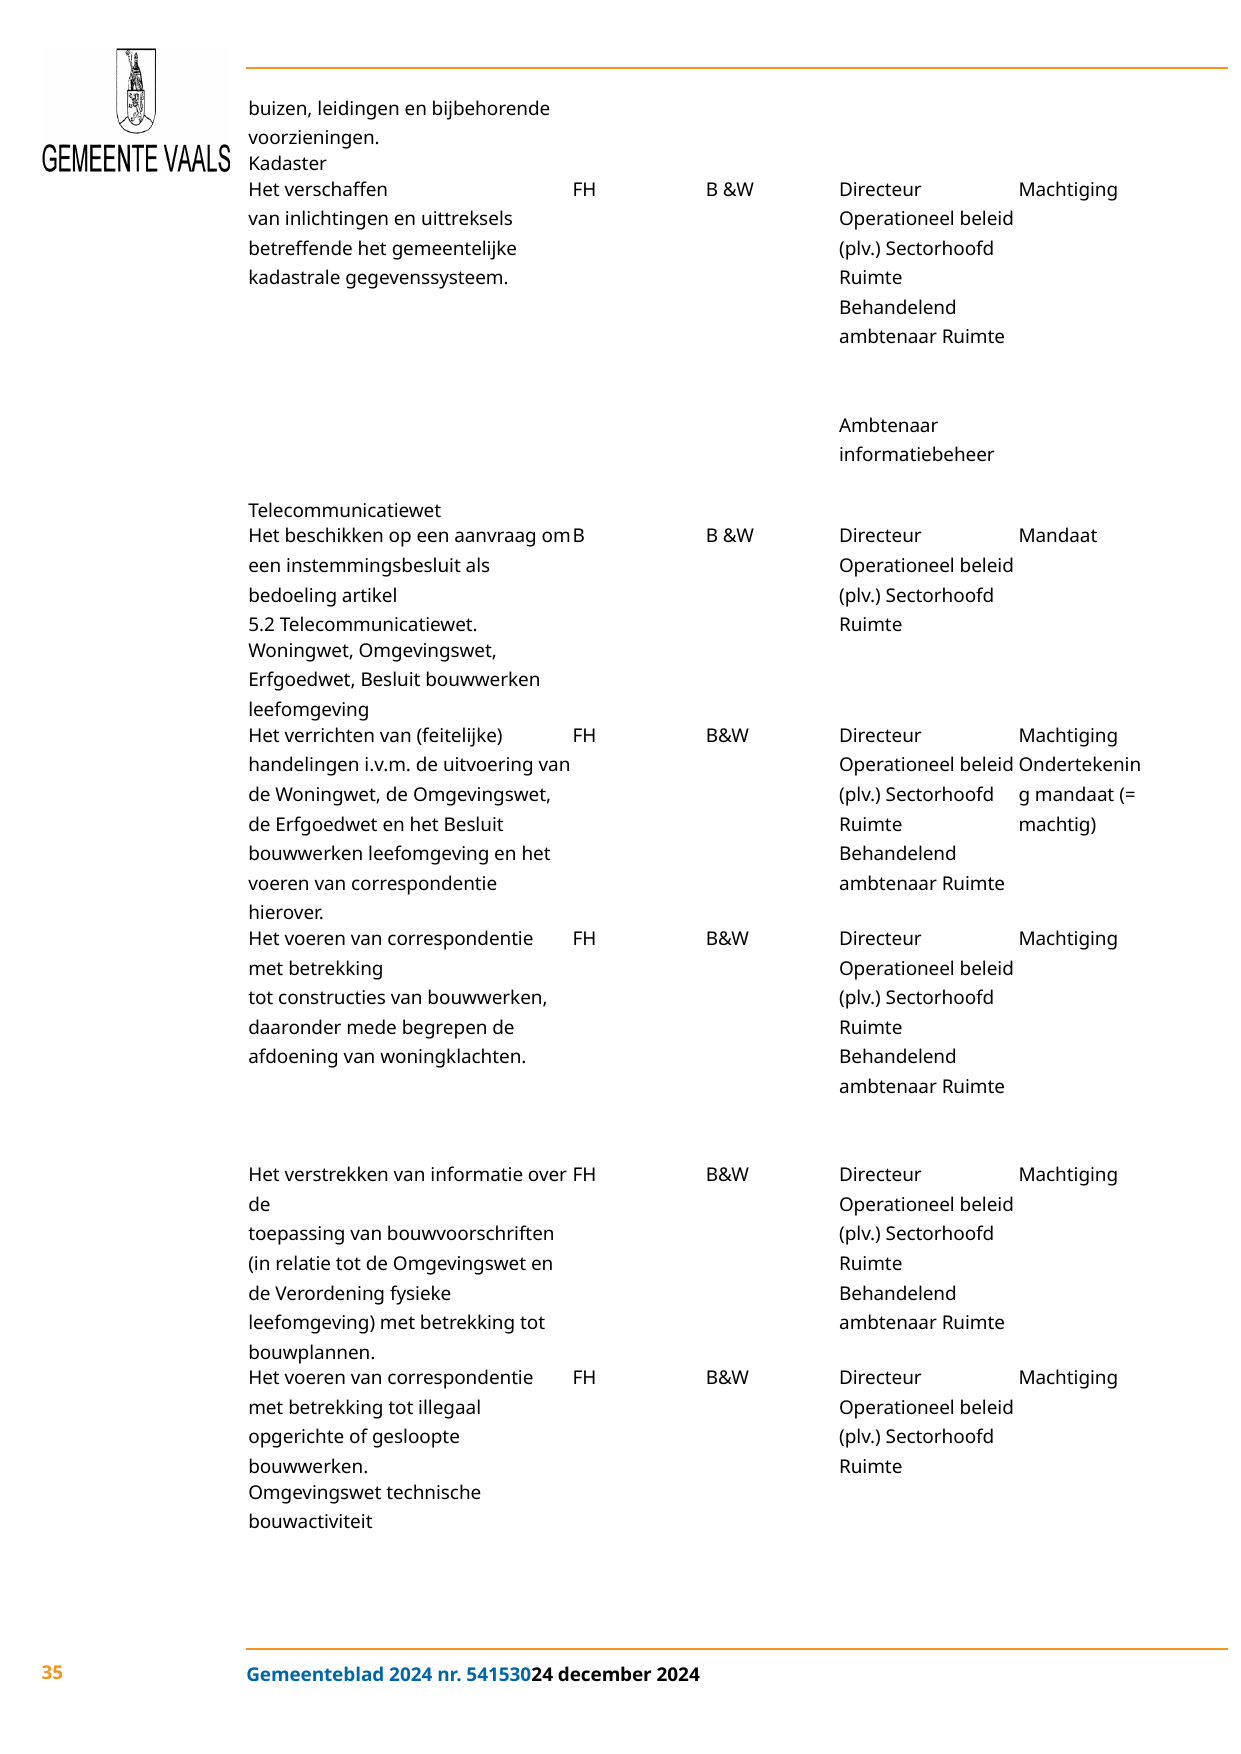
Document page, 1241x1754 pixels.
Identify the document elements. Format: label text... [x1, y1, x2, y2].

table_cell [706, 467, 839, 523]
table_header [1018, 412, 1152, 467]
table_header [706, 412, 839, 467]
table_cell FH [573, 176, 706, 349]
table_cell [839, 95, 1018, 150]
table_cell Kadaster [248, 150, 572, 176]
table_cell [1018, 1479, 1152, 1534]
table_cell Directeur Operationeel beleid (plv.) Sectorhoofd Ruimte Behandelend ambtenaar Ruimte [839, 925, 1018, 1099]
table_cell [839, 1479, 1018, 1534]
table_cell [573, 467, 706, 523]
table_cell Directeur Operationeel beleid (plv.) Sectorhoofd Ruimte Behandelend ambtenaar Ruimte [839, 722, 1018, 925]
table_cell Machtiging [1018, 1365, 1152, 1479]
table_header [573, 412, 706, 467]
table_cell [1018, 637, 1152, 722]
table_cell FH [573, 1365, 706, 1479]
table_cell Directeur Operationeel beleid (plv.) Sectorhoofd Ruimte Behandelend ambtenaar Ruimte [839, 176, 1018, 349]
table_cell [1018, 150, 1152, 176]
table_cell Het voeren van correspondentie met betrekking tot constructies van bouwwerken, daaronder mede begrepen de afdoening van woningklachten. [248, 925, 572, 1099]
table_cell [573, 637, 706, 722]
table_cell B &W [706, 176, 839, 349]
table_cell Woningwet, Omgevingswet, Erfgoedwet, Besluit bouwwerken leefomgeving [248, 637, 572, 722]
table_cell [573, 95, 706, 150]
table_header FH [573, 1161, 706, 1364]
table_cell Machtiging Ondertekening mandaat (= machtig) [1018, 722, 1152, 925]
table_cell [706, 1479, 839, 1534]
table_cell [573, 1479, 706, 1534]
picture [41, 47, 231, 172]
table_cell [839, 150, 1018, 176]
table_header B&W [706, 1161, 839, 1364]
table_cell Het verschaffen van inlichtingen en uittreksels betreffende het gemeentelijke kadastrale gegevenssysteem. [248, 176, 572, 349]
table_cell B&W [706, 925, 839, 1099]
table_cell B&W [706, 1365, 839, 1479]
table_cell Het verrichten van (feitelijke) handelingen i.v.m. de uitvoering van de Woningwet, de Omgevingswet, de Erfgoedwet en het Besluit bouwwerken leefomgeving en het voeren van correspondentie hierover. [248, 722, 572, 925]
table_header Machtiging [1018, 1161, 1152, 1364]
table_header Directeur Operationeel beleid (plv.) Sectorhoofd Ruimte Behandelend ambtenaar Ruimte [839, 1161, 1018, 1364]
table_cell B [573, 523, 706, 637]
table_cell Mandaat [1018, 523, 1152, 637]
table_cell [839, 637, 1018, 722]
table_cell FH [573, 722, 706, 925]
table_cell Directeur Operationeel beleid (plv.) Sectorhoofd Ruimte [839, 1365, 1018, 1479]
table_cell buizen, leidingen en bijbehorende voorzieningen. [248, 95, 572, 150]
table_header Het verstrekken van informatie over de toepassing van bouwvoorschriften (in relatie tot de Omgevingswet en de Verordening fysieke leefomgeving) met betrekking tot bouwplannen. [248, 1161, 572, 1364]
table_cell Het beschikken op een aanvraag om een instemmingsbesluit als bedoeling artikel 5.2 Telecommunicatiewet. [248, 523, 572, 637]
table_cell [1018, 467, 1152, 523]
table_cell FH [573, 925, 706, 1099]
table_header [248, 412, 572, 467]
table_cell [573, 150, 706, 176]
table_cell [839, 467, 1018, 523]
table_cell Omgevingswet technische bouwactiviteit [248, 1479, 572, 1534]
table_cell [706, 95, 839, 150]
table_cell [706, 150, 839, 176]
table_cell Het voeren van correspondentie met betrekking tot illegaal opgerichte of gesloopte bouwwerken. [248, 1365, 572, 1479]
table_cell [706, 637, 839, 722]
table_cell Telecommunicatiewet [248, 467, 572, 523]
table_cell [1018, 95, 1152, 150]
table_cell B &W [706, 523, 839, 637]
table_header Ambtenaar informatiebeheer [839, 412, 1018, 467]
table_cell Directeur Operationeel beleid (plv.) Sectorhoofd Ruimte [839, 523, 1018, 637]
table_cell B&W [706, 722, 839, 925]
table_cell Machtiging [1018, 176, 1152, 349]
table_cell Machtiging [1018, 925, 1152, 1099]
